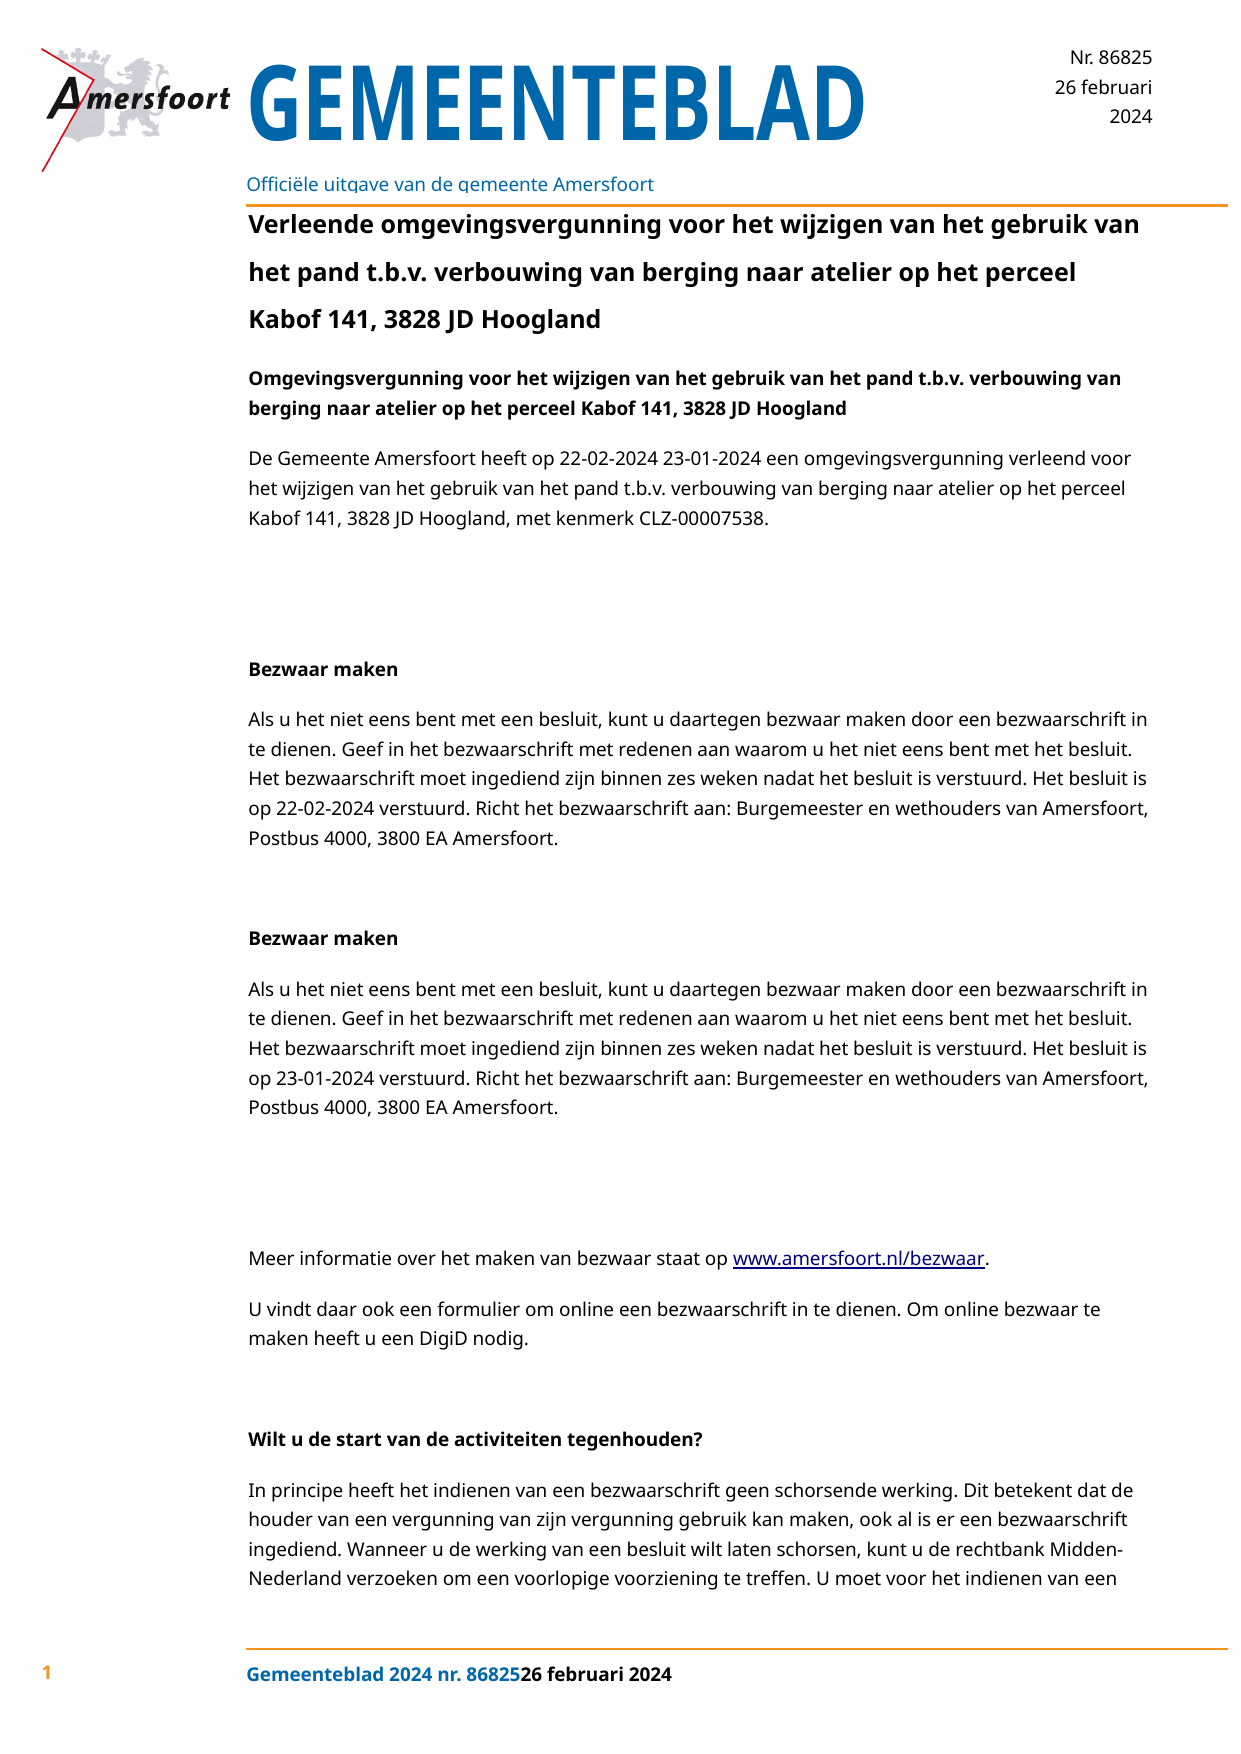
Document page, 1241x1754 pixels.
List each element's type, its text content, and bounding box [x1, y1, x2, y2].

text In principe heeft het indienen van een bezwaarschrift geen schorsende werking. Dit betekent dat de houder van een vergunning van zijn vergunning gebruik kan maken, ook al is er een bezwaarschrift ingediend. Wanneer u de werking van een besluit wilt laten schorsen, kunt u de rechtbank Midden-Nederland verzoeken om een voorlopige voorziening te treffen. U moet voor het indienen van een [248, 1477, 1152, 1591]
text Omgevingsvergunning voor het wijzigen van het gebruik van het pand t.b.v. verbouwing van berging naar atelier op het perceel Kabof 141, 3828 JD Hoogland [248, 366, 1152, 421]
text Als u het niet eens bent met een besluit, kunt u daartegen bezwaar maken door een bezwaarschrift in te dienen. Geef in het bezwaarschrift met redenen aan waarom u het niet eens bent met het besluit. Het bezwaarschrift moet ingediend zijn binnen zes weken nadat het besluit is verstuurd. Het besluit is op 23-01-2024 verstuurd. Richt het bezwaarschrift aan: Burgemeester en wethouders van Amersfoort, Postbus 4000, 3800 EA Amersfoort. [248, 976, 1152, 1120]
text Verleende omgevingsvergunning voor het wijzigen van het gebruik van het pand t.b.v. verbouwing van berging naar atelier op het perceel Kabof 141, 3828 JD Hoogland [248, 207, 1152, 336]
text U vindt daar ook een formulier om online een bezwaarschrift in te dienen. Om online bezwaar te maken heeft u een DigiD nodig. [248, 1296, 1152, 1351]
text Bezwaar maken [248, 656, 1152, 682]
text Wilt u de start van de activiteiten tegenhouden? [248, 1426, 1152, 1452]
text Bezwaar maken [248, 926, 1152, 951]
text Meer informatie over het maken van bezwaar staat op www.amersfoort.nl/bezwaar. [248, 1246, 1152, 1271]
picture [41, 47, 231, 172]
text Als u het niet eens bent met een besluit, kunt u daartegen bezwaar maken door een bezwaarschrift in te dienen. Geef in het bezwaarschrift met redenen aan waarom u het niet eens bent met het besluit. Het bezwaarschrift moet ingediend zijn binnen zes weken nadat het besluit is verstuurd. Het besluit is op 22-02-2024 verstuurd. Richt het bezwaarschrift aan: Burgemeester en wethouders van Amersfoort, Postbus 4000, 3800 EA Amersfoort. [248, 706, 1152, 850]
text De Gemeente Amersfoort heeft op 22-02-2024 23-01-2024 een omgevingsvergunning verleend voor het wijzigen van het gebruik van het pand t.b.v. verbouwing van berging naar atelier op het perceel Kabof 141, 3828 JD Hoogland, met kenmerk CLZ-00007538. [248, 446, 1152, 530]
